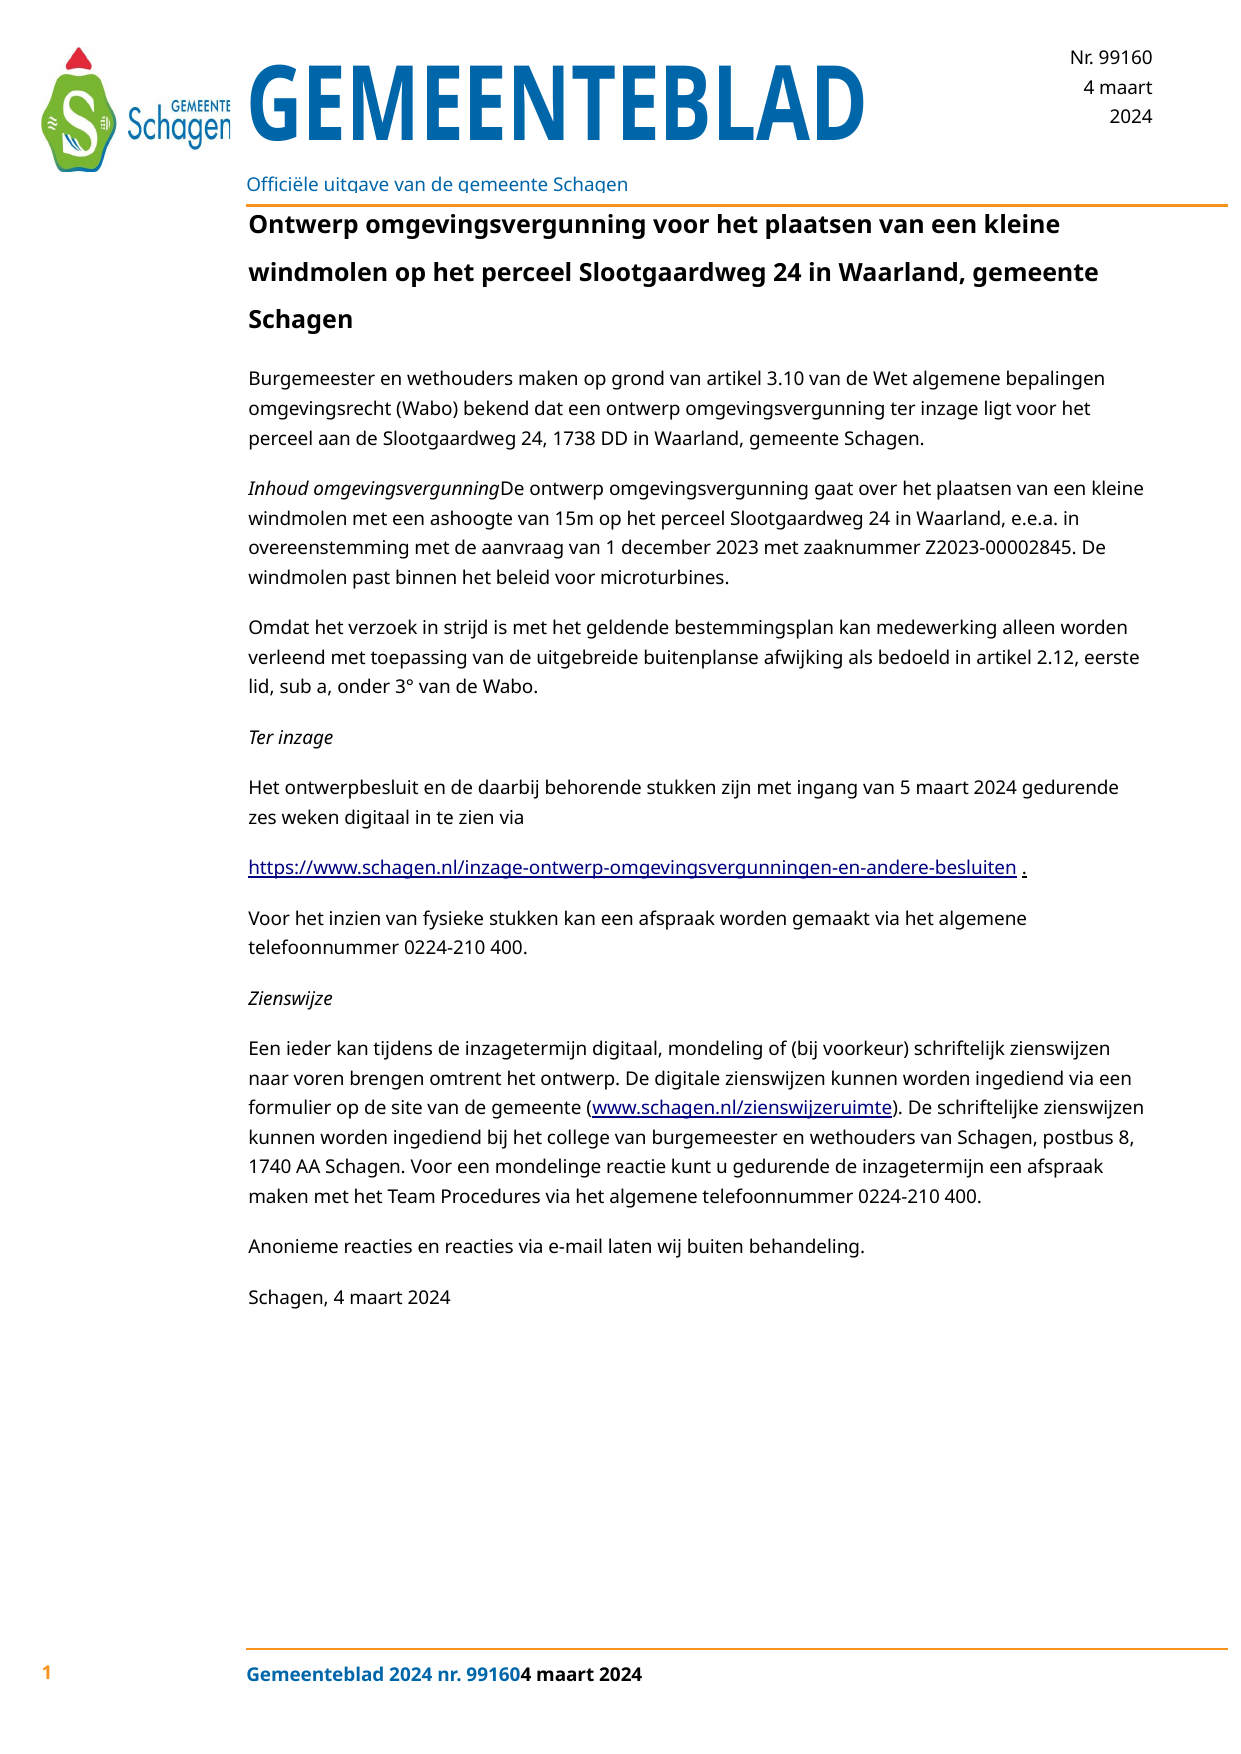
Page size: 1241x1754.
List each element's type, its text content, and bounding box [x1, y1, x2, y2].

text Anonieme reacties en reacties via e-mail laten wij buiten behandeling. [248, 1233, 1152, 1259]
text Ontwerp omgevingsvergunning voor het plaatsen van een kleine windmolen op het perceel Slootgaardweg 24 in Waarland, gemeente Schagen [248, 207, 1152, 336]
text Zienswijze [248, 985, 1152, 1010]
text Schagen, 4 maart 2024 [248, 1284, 1152, 1309]
text https://www.schagen.nl/inzage-ontwerp-omgevingsvergunningen-en-andere-besluiten . [248, 854, 1152, 880]
text Inhoud omgevingsvergunningDe ontwerp omgevingsvergunning gaat over het plaatsen van een kleine windmolen met een ashoogte van 15m op het perceel Slootgaardweg 24 in Waarland, e.e.a. in overeenstemming met de aanvraag van 1 december 2023 met zaaknummer Z2023-00002845. De windmolen past binnen het beleid voor microturbines. [248, 475, 1152, 589]
text Het ontwerpbesluit en de daarbij behorende stukken zijn met ingang van 5 maart 2024 gedurende zes weken digitaal in te zien via [248, 774, 1152, 829]
text Burgemeester en wethouders maken op grond van artikel 3.10 van de Wet algemene bepalingen omgevingsrecht (Wabo) bekend dat een ontwerp omgevingsvergunning ter inzage ligt voor het perceel aan de Slootgaardweg 24, 1738 DD in Waarland, gemeente Schagen. [248, 366, 1152, 450]
text Ter inzage [248, 724, 1152, 749]
text Een ieder kan tijdens de inzagetermijn digitaal, mondeling of (bij voorkeur) schriftelijk zienswijzen naar voren brengen omtrent het ontwerp. De digitale zienswijzen kunnen worden ingediend via een formulier op de site van de gemeente (www.schagen.nl/zienswijzeruimte). De schriftelijke zienswijzen kunnen worden ingediend bij het college van burgemeester en wethouders van Schagen, postbus 8, 1740 AA Schagen. Voor een mondelinge reactie kunt u gedurende de inzagetermijn een afspraak maken met het Team Procedures via het algemene telefoonnummer 0224-210 400. [248, 1035, 1152, 1209]
picture [41, 47, 231, 172]
text Omdat het verzoek in strijd is met het geldende bestemmingsplan kan medewerking alleen worden verleend met toepassing van de uitgebreide buitenplanse afwijking als bedoeld in artikel 2.12, eerste lid, sub a, onder 3° van de Wabo. [248, 614, 1152, 699]
text Voor het inzien van fysieke stukken kan een afspraak worden gemaakt via het algemene telefoonnummer 0224-210 400. [248, 905, 1152, 960]
